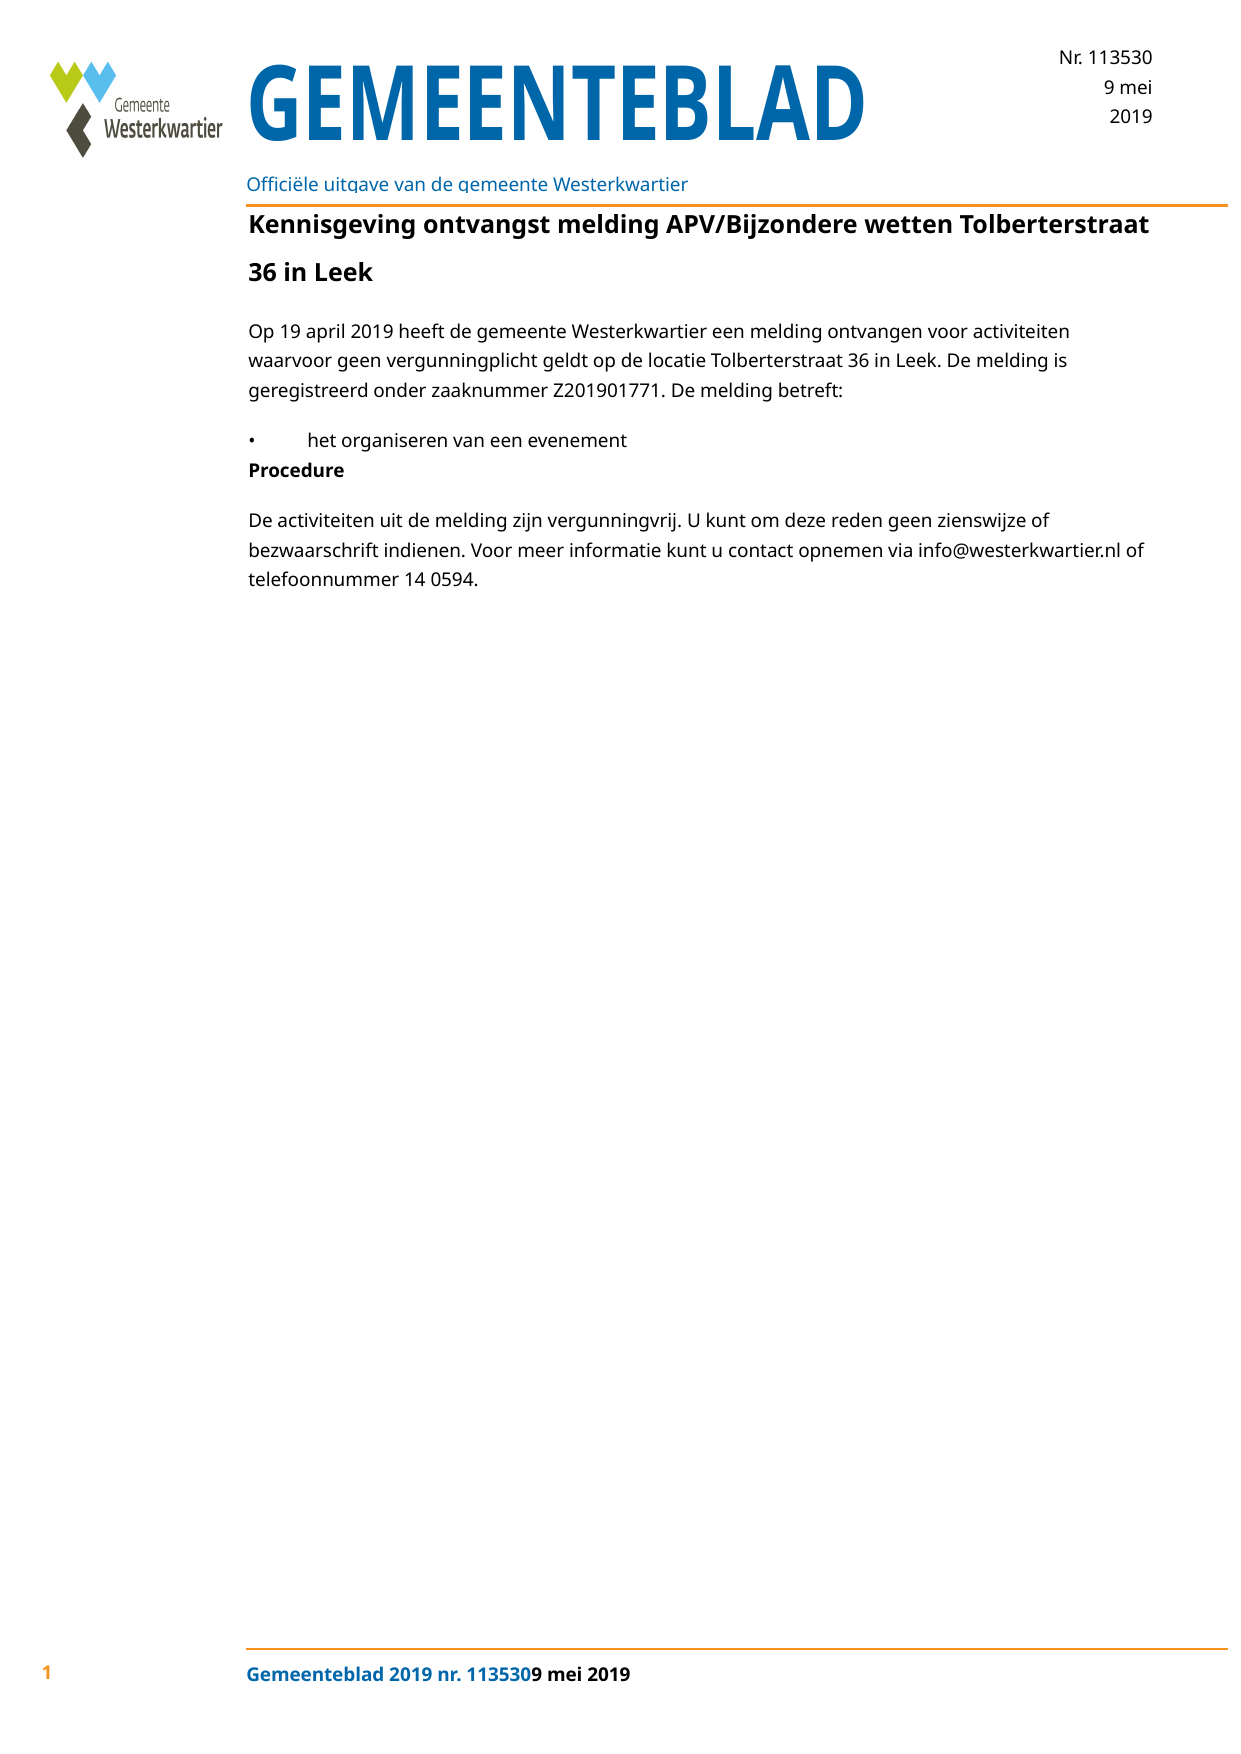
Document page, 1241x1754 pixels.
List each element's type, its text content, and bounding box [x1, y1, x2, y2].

text Op 19 april 2019 heeft de gemeente Westerkwartier een melding ontvangen voor activiteiten waarvoor geen vergunningplicht geldt op de locatie Tolberterstraat 36 in Leek. De melding is geregistreerd onder zaaknummer Z201901771. De melding betreft: [248, 318, 1152, 403]
list het organiseren van een evenement [248, 427, 1152, 453]
picture [41, 47, 231, 172]
text Procedure [248, 457, 1152, 483]
text Kennisgeving ontvangst melding APV/Bijzondere wetten Tolberterstraat 36 in Leek [248, 207, 1152, 288]
text De activiteiten uit de melding zijn vergunningvrij. U kunt om deze reden geen zienswijze of bezwaarschrift indienen. Voor meer informatie kunt u contact opnemen via info@westerkwartier.nl of telefoonnummer 14 0594. [248, 507, 1152, 592]
